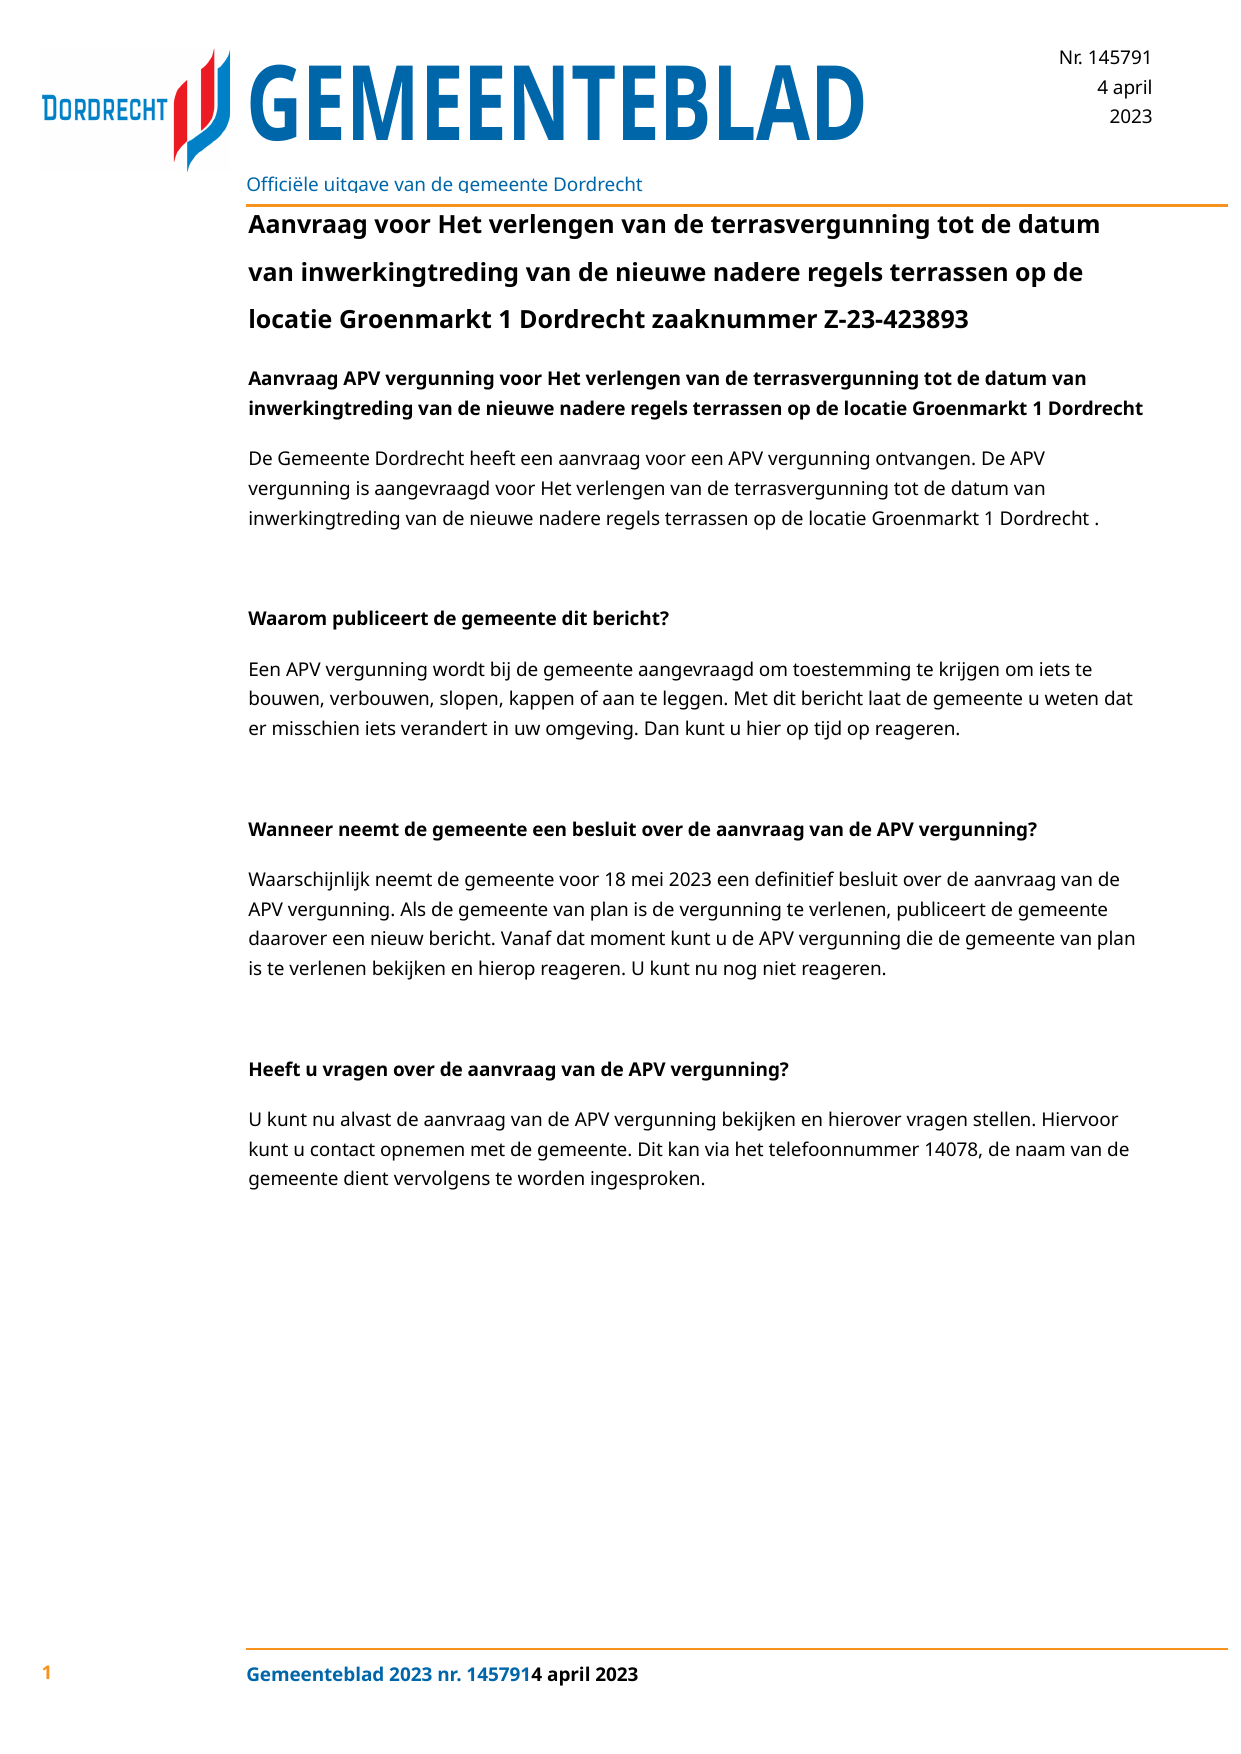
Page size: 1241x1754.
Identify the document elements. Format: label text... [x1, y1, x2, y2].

text Waarom publiceert de gemeente dit bericht? [248, 606, 1152, 631]
text Wanneer neemt de gemeente een besluit over de aanvraag van de APV vergunning? [248, 816, 1152, 842]
text U kunt nu alvast de aanvraag van de APV vergunning bekijken en hierover vragen stellen. Hiervoor kunt u contact opnemen met de gemeente. Dit kan via het telefoonnummer 14078, de naam van de gemeente dient vervolgens te worden ingesproken. [248, 1106, 1152, 1191]
text De Gemeente Dordrecht heeft een aanvraag voor een APV vergunning ontvangen. De APV vergunning is aangevraagd voor Het verlengen van de terrasvergunning tot de datum van inwerkingtreding van de nieuwe nadere regels terrassen op de locatie Groenmarkt 1 Dordrecht . [248, 446, 1152, 530]
text Aanvraag APV vergunning voor Het verlengen van de terrasvergunning tot de datum van inwerkingtreding van de nieuwe nadere regels terrassen op de locatie Groenmarkt 1 Dordrecht [248, 366, 1152, 421]
picture [41, 47, 231, 172]
text Aanvraag voor Het verlengen van de terrasvergunning tot de datum van inwerkingtreding van de nieuwe nadere regels terrassen op de locatie Groenmarkt 1 Dordrecht zaaknummer Z-23-423893 [248, 207, 1152, 336]
text Een APV vergunning wordt bij de gemeente aangevraagd om toestemming te krijgen om iets te bouwen, verbouwen, slopen, kappen of aan te leggen. Met dit bericht laat de gemeente u weten dat er misschien iets verandert in uw omgeving. Dan kunt u hier op tijd op reageren. [248, 656, 1152, 741]
text Heeft u vragen over de aanvraag van de APV vergunning? [248, 1056, 1152, 1082]
text Waarschijnlijk neemt de gemeente voor 18 mei 2023 een definitief besluit over de aanvraag van de APV vergunning. Als de gemeente van plan is de vergunning te verlenen, publiceert de gemeente daarover een nieuw bericht. Vanaf dat moment kunt u de APV vergunning die de gemeente van plan is te verlenen bekijken en hierop reageren. U kunt nu nog niet reageren. [248, 866, 1152, 981]
